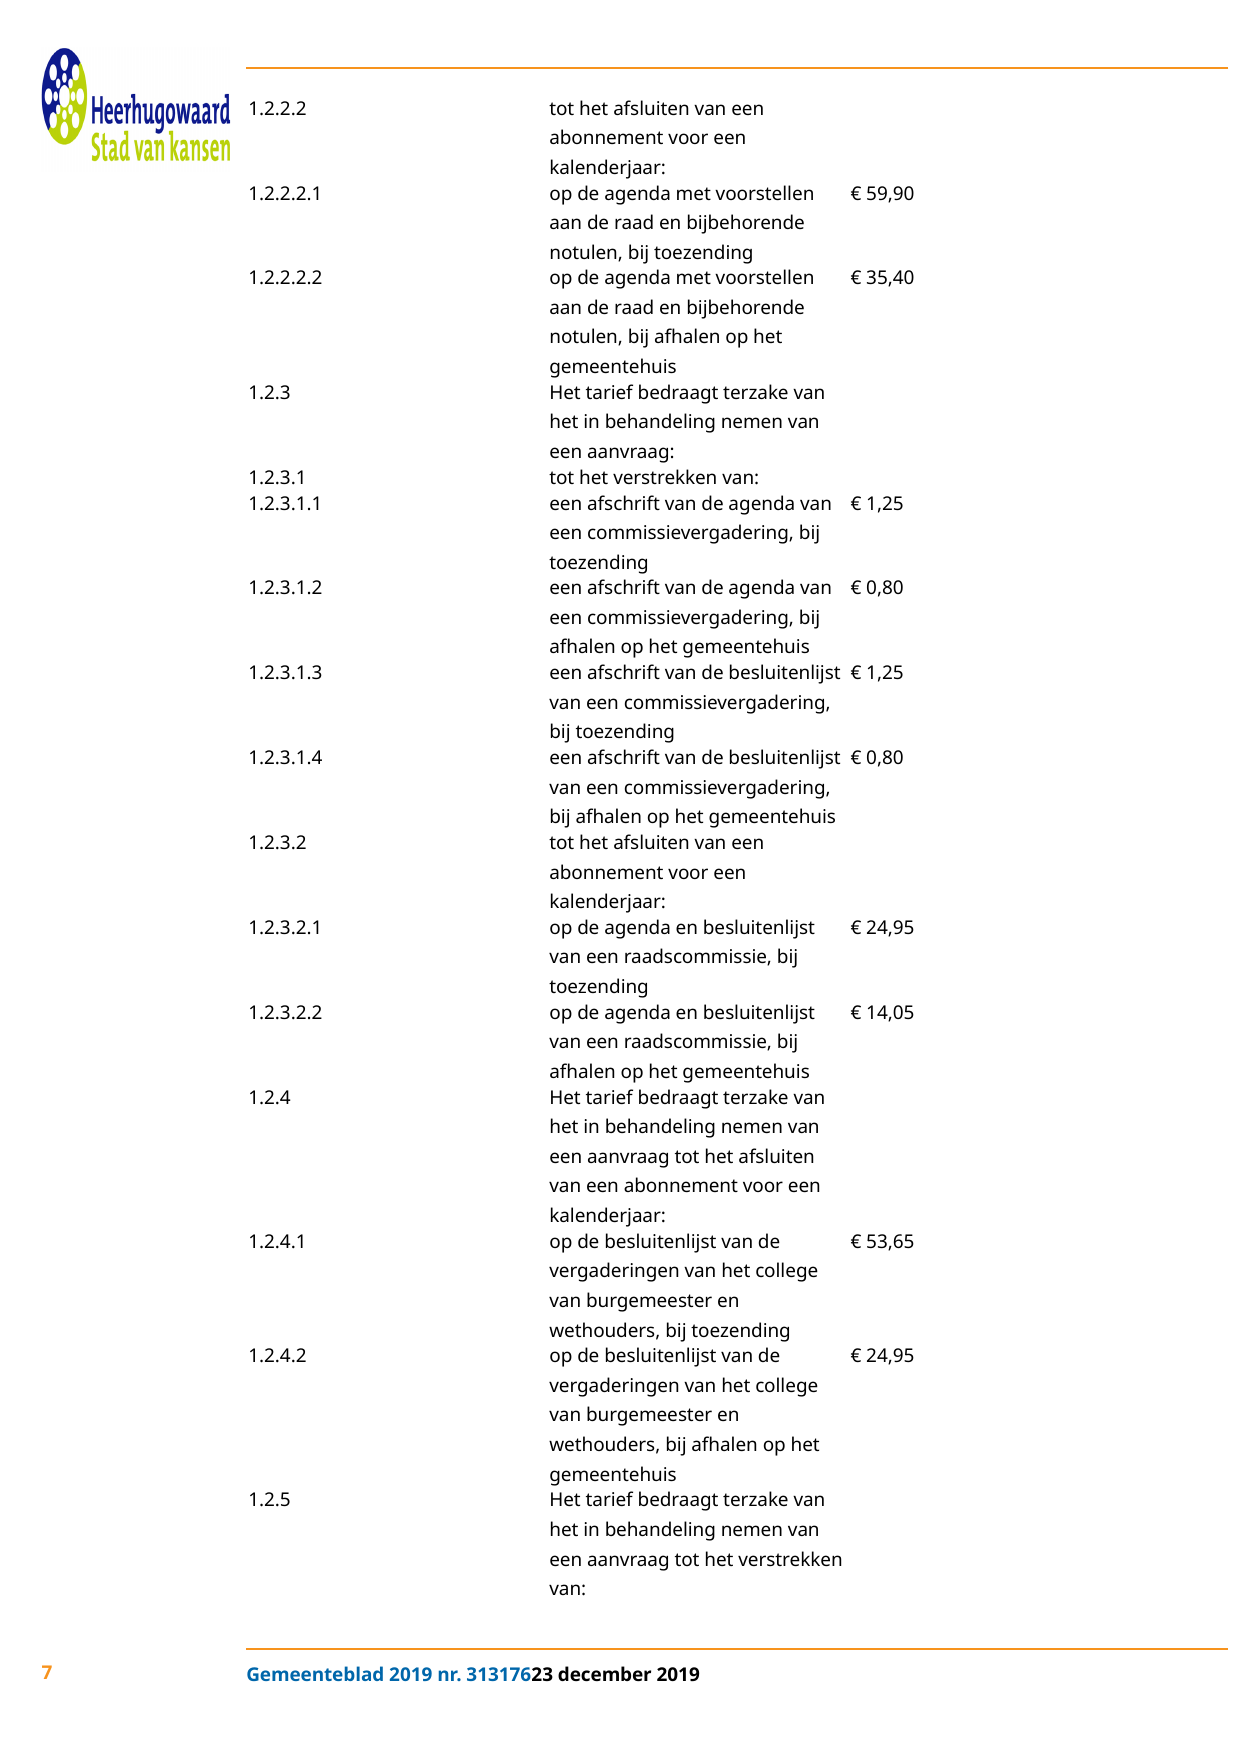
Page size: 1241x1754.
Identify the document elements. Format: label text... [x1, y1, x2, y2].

table_cell op de besluitenlijst van de vergaderingen van het college van burgemeester en wethouders, bij toezending [549, 1228, 850, 1342]
table_cell 1.2.4.1 [248, 1228, 549, 1342]
table_cell op de agenda met voorstellen aan de raad en bijbehorende notulen, bij toezending [549, 180, 850, 264]
table_cell [850, 95, 1152, 180]
table_cell € 35,40 [850, 265, 1152, 379]
table_cell 1.2.2.2.2 [248, 265, 549, 379]
table_cell 1.2.3.1.2 [248, 575, 549, 659]
table_cell € 24,95 [850, 914, 1152, 999]
table_cell 1.2.3.1.1 [248, 490, 549, 574]
table_cell [850, 829, 1152, 914]
table_cell € 1,25 [850, 490, 1152, 574]
table_cell 1.2.2.2 [248, 95, 549, 180]
table_cell op de agenda en besluitenlijst van een raadscommissie, bij afhalen op het gemeentehuis [549, 999, 850, 1084]
table_cell een afschrift van de agenda van een commissievergadering, bij toezending [549, 490, 850, 574]
table_cell 1.2.2.2.1 [248, 180, 549, 264]
table_cell € 14,05 [850, 999, 1152, 1084]
table_cell een afschrift van de besluitenlijst van een commissievergadering, bij toezending [549, 660, 850, 744]
table_cell tot het afsluiten van een abonnement voor een kalenderjaar: [549, 95, 850, 180]
table_cell [850, 1084, 1152, 1228]
table_cell [850, 464, 1152, 490]
table_cell op de besluitenlijst van de vergaderingen van het college van burgemeester en wethouders, bij afhalen op het gemeentehuis [549, 1343, 850, 1487]
table_cell Het tarief bedraagt terzake van het in behandeling nemen van een aanvraag tot het verstrekken van: [549, 1487, 850, 1601]
table_cell € 59,90 [850, 180, 1152, 264]
table_cell [850, 379, 1152, 464]
table_cell 1.2.3.2 [248, 829, 549, 914]
table_cell 1.2.4 [248, 1084, 549, 1228]
table_cell [850, 1487, 1152, 1601]
table_cell tot het afsluiten van een abonnement voor een kalenderjaar: [549, 829, 850, 914]
table_cell 1.2.3.1.3 [248, 660, 549, 744]
table_cell een afschrift van de besluitenlijst van een commissievergadering, bij afhalen op het gemeentehuis [549, 744, 850, 829]
table_cell 1.2.3.2.1 [248, 914, 549, 999]
table_cell € 0,80 [850, 575, 1152, 659]
table_cell op de agenda met voorstellen aan de raad en bijbehorende notulen, bij afhalen op het gemeentehuis [549, 265, 850, 379]
table_cell € 24,95 [850, 1343, 1152, 1487]
table_cell € 0,80 [850, 744, 1152, 829]
table_cell Het tarief bedraagt terzake van het in behandeling nemen van een aanvraag tot het afsluiten van een abonnement voor een kalenderjaar: [549, 1084, 850, 1228]
picture [41, 47, 231, 172]
table_cell 1.2.3.1 [248, 464, 549, 490]
table_cell 1.2.3 [248, 379, 549, 464]
table_cell op de agenda en besluitenlijst van een raadscommissie, bij toezending [549, 914, 850, 999]
table_cell € 1,25 [850, 660, 1152, 744]
table_cell 1.2.4.2 [248, 1343, 549, 1487]
table_cell een afschrift van de agenda van een commissievergadering, bij afhalen op het gemeentehuis [549, 575, 850, 659]
table_cell € 53,65 [850, 1228, 1152, 1342]
table_cell 1.2.5 [248, 1487, 549, 1601]
table_cell 1.2.3.2.2 [248, 999, 549, 1084]
table_cell 1.2.3.1.4 [248, 744, 549, 829]
table_cell tot het verstrekken van: [549, 464, 850, 490]
table_cell Het tarief bedraagt terzake van het in behandeling nemen van een aanvraag: [549, 379, 850, 464]
